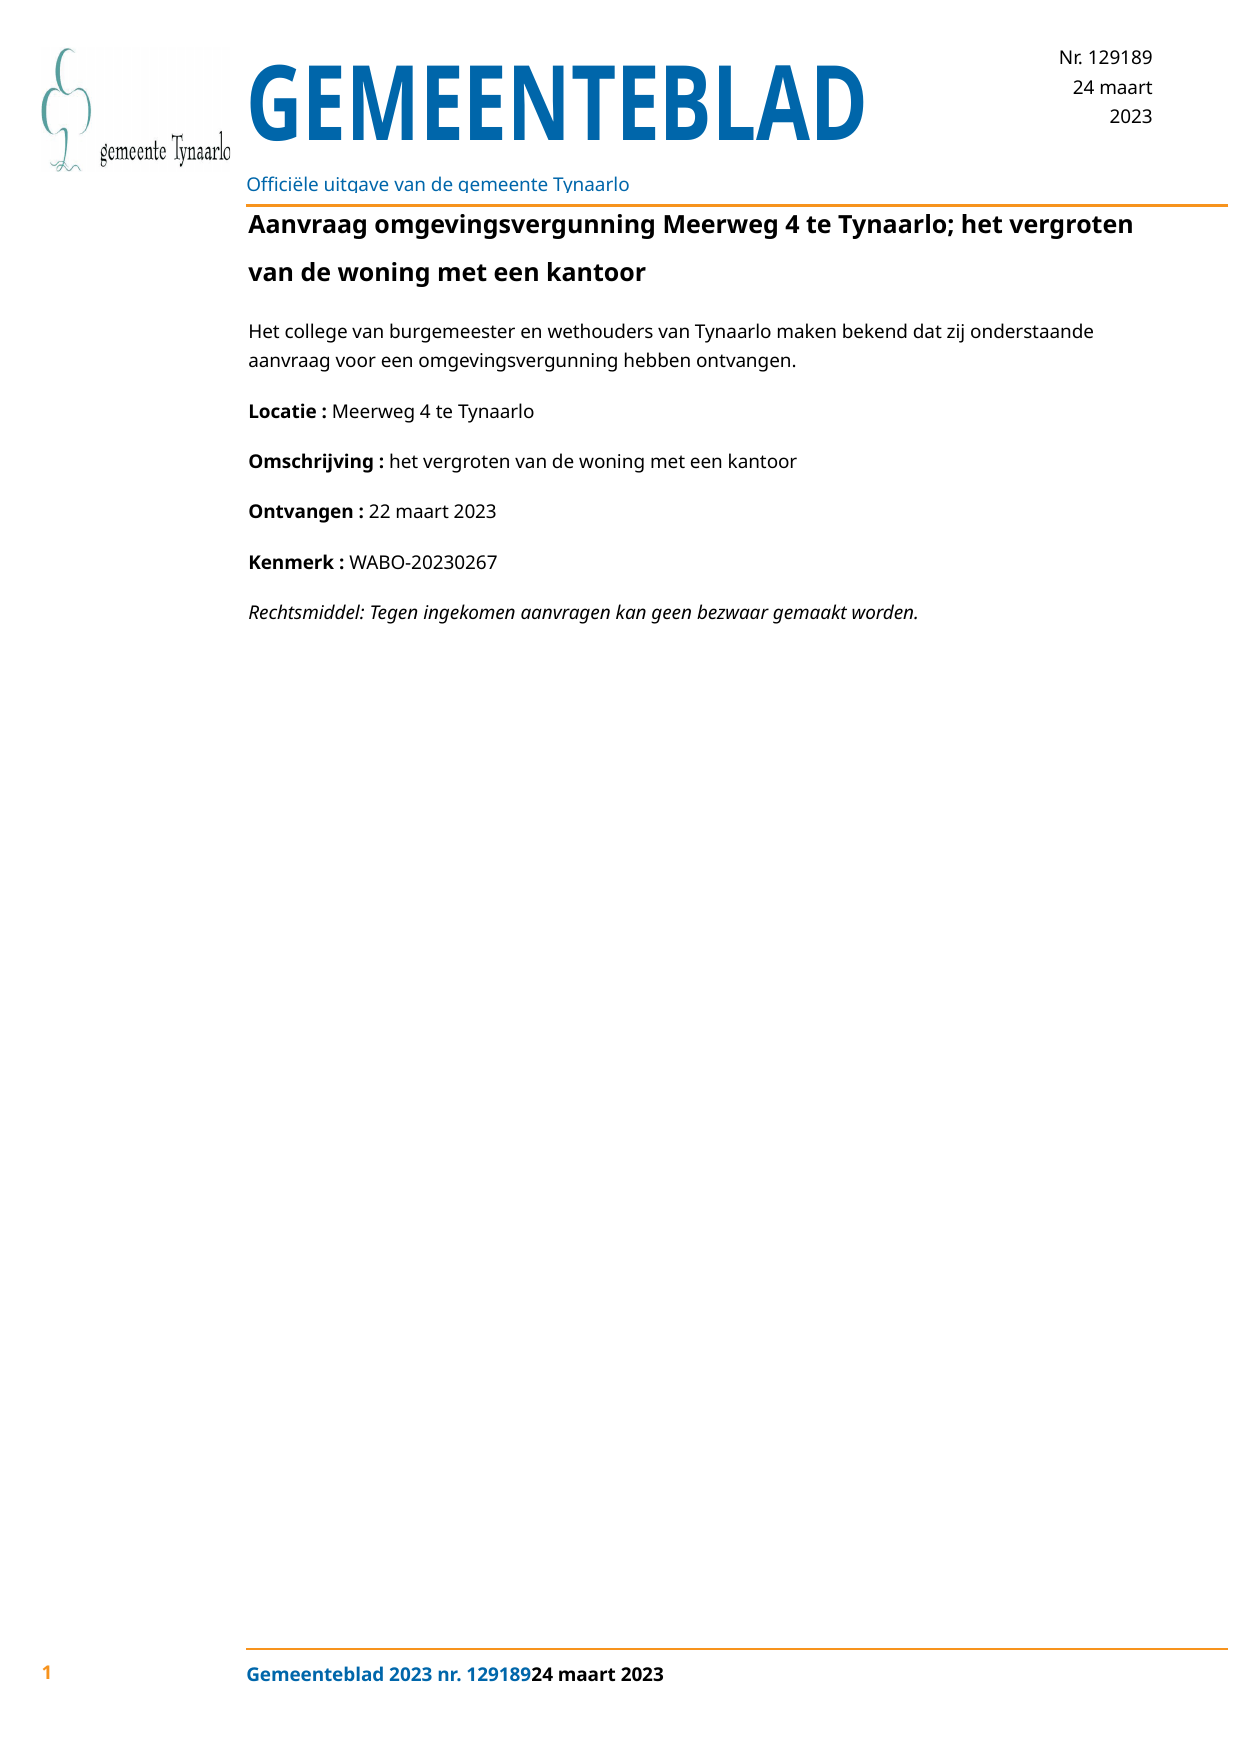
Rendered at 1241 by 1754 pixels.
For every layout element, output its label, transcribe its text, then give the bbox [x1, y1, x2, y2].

text Kenmerk : WABO-20230267 [248, 549, 1152, 575]
text Aanvraag omgevingsvergunning Meerweg 4 te Tynaarlo; het vergroten van de woning met een kantoor [248, 207, 1152, 288]
picture [41, 47, 231, 172]
text Locatie : Meerweg 4 te Tynaarlo [248, 398, 1152, 424]
text Omschrijving : het vergroten van de woning met een kantoor [248, 448, 1152, 474]
text Ontvangen : 22 maart 2023 [248, 499, 1152, 524]
text Het college van burgemeester en wethouders van Tynaarlo maken bekend dat zij onderstaande aanvraag voor een omgevingsvergunning hebben ontvangen. [248, 318, 1152, 373]
text Rechtsmiddel: Tegen ingekomen aanvragen kan geen bezwaar gemaakt worden. [248, 599, 1152, 625]
